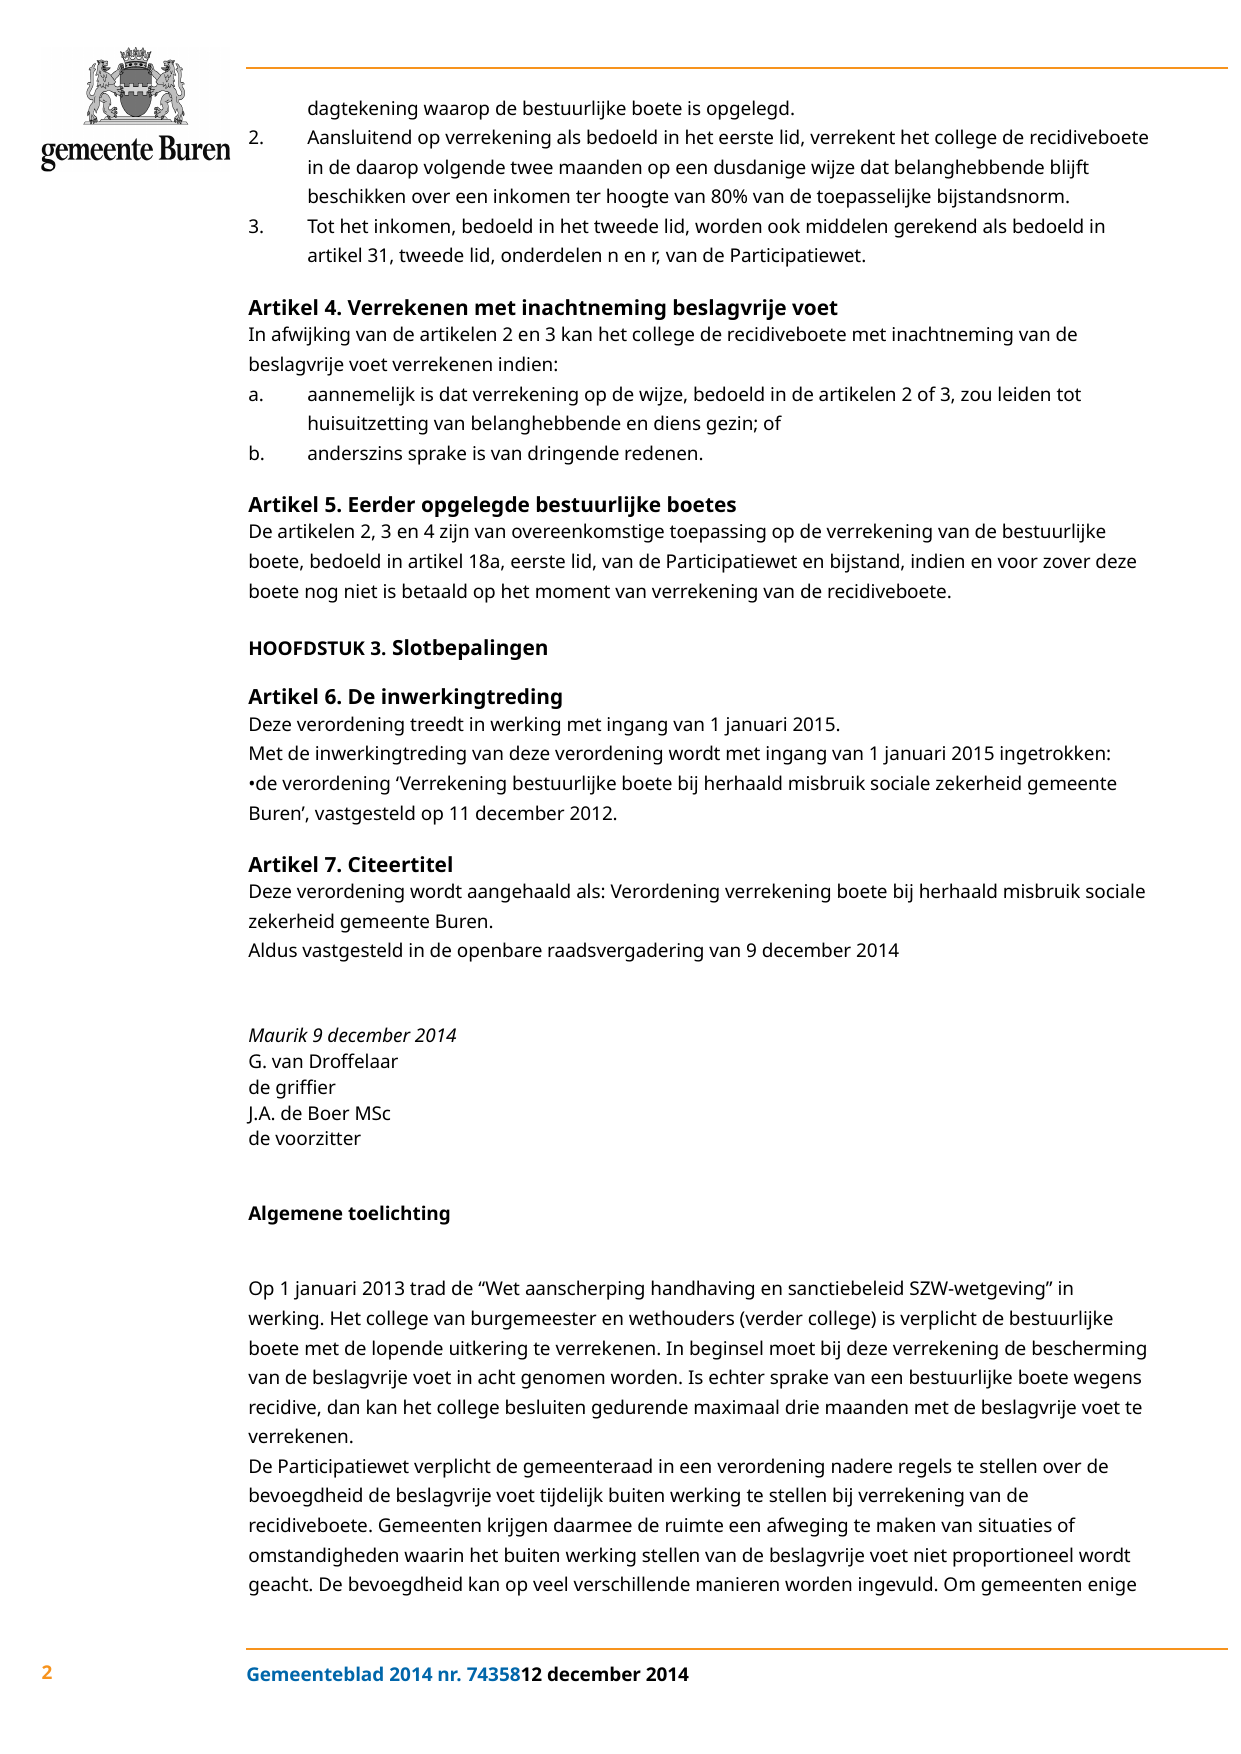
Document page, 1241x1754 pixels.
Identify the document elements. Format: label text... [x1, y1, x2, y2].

list dagtekening waarop de bestuurlijke boete is opgelegd. [248, 95, 1152, 121]
text Artikel 4. Verrekenen met inachtneming beslagvrije voet [248, 293, 1152, 322]
list Tot het inkomen, bedoeld in het tweede lid, worden ook middelen gerekend als bedoeld in artikel 31, tweede lid, onderdelen n en r, van de Participatiewet. [248, 213, 1152, 268]
text Artikel 7. Citeertitel [248, 850, 1152, 878]
text de griffier [248, 1074, 1152, 1100]
text Deze verordening wordt aangehaald als: Verordening verrekening boete bij herhaald misbruik sociale zekerheid gemeente Buren. [248, 878, 1152, 934]
text de voorzitter [248, 1126, 1152, 1151]
picture [41, 47, 231, 172]
text Deze verordening treedt in werking met ingang van 1 januari 2015. [248, 711, 1152, 737]
text Algemene toelichting [248, 1198, 1152, 1226]
text De Participatiewet verplicht de gemeenteraad in een verordening nadere regels te stellen over de bevoegdheid de beslagvrije voet tijdelijk buiten werking te stellen bij verrekening van de recidiveboete. Gemeenten krijgen daarmee de ruimte een afweging te maken van situaties of omstandigheden waarin het buiten werking stellen van de beslagvrije voet niet proportioneel wordt geacht. De bevoegdheid kan op veel verschillende manieren worden ingevuld. Om gemeenten enige [248, 1453, 1152, 1597]
text Aldus vastgesteld in de openbare raadsvergadering van 9 december 2014 [248, 938, 1152, 963]
text In afwijking van de artikelen 2 en 3 kan het college de recidiveboete met inachtneming van de beslagvrije voet verrekenen indien: [248, 322, 1152, 377]
text Met de inwerkingtreding van deze verordening wordt met ingang van 1 januari 2015 ingetrokken: [248, 741, 1152, 766]
text De artikelen 2, 3 en 4 zijn van overeenkomstige toepassing op de verrekening van de bestuurlijke boete, bedoeld in artikel 18a, eerste lid, van de Participatiewet en bijstand, indien en voor zover deze boete nog niet is betaald op het moment van verrekening van de recidiveboete. [248, 519, 1152, 604]
list anderszins sprake is van dringende redenen. [248, 440, 1152, 466]
text J.A. de Boer MSc [248, 1100, 1152, 1126]
text HOOFDSTUK 3. Slotbepalingen [248, 633, 1152, 662]
text G. van Droffelaar [248, 1048, 1152, 1074]
list aannemelijk is dat verrekening op de wijze, bedoeld in de artikelen 2 of 3, zou leiden tot huisuitzetting van belanghebbende en diens gezin; of [248, 381, 1152, 436]
text Op 1 januari 2013 trad de “Wet aanscherping handhaving en sanctiebeleid SZW-wetgeving” in werking. Het college van burgemeester en wethouders (verder college) is verplicht de bestuurlijke boete met de lopende uitkering te verrekenen. In beginsel moet bij deze verrekening de bescherming van de beslagvrije voet in acht genomen worden. Is echter sprake van een bestuurlijke boete wegens recidive, dan kan het college besluiten gedurende maximaal drie maanden met de beslagvrije voet te verrekenen. [248, 1276, 1152, 1449]
text Artikel 6. De inwerkingtreding [248, 682, 1152, 711]
text •de verordening ‘Verrekening bestuurlijke boete bij herhaald misbruik sociale zekerheid gemeente Buren’, vastgesteld op 11 december 2012. [248, 770, 1152, 825]
list Aansluitend op verrekening als bedoeld in het eerste lid, verrekent het college de recidiveboete in de daarop volgende twee maanden op een dusdanige wijze dat belanghebbende blijft beschikken over een inkomen ter hoogte van 80% van de toepasselijke bijstandsnorm. [248, 124, 1152, 209]
text Maurik 9 december 2014 [248, 1023, 1152, 1048]
text Artikel 5. Eerder opgelegde bestuurlijke boetes [248, 490, 1152, 519]
